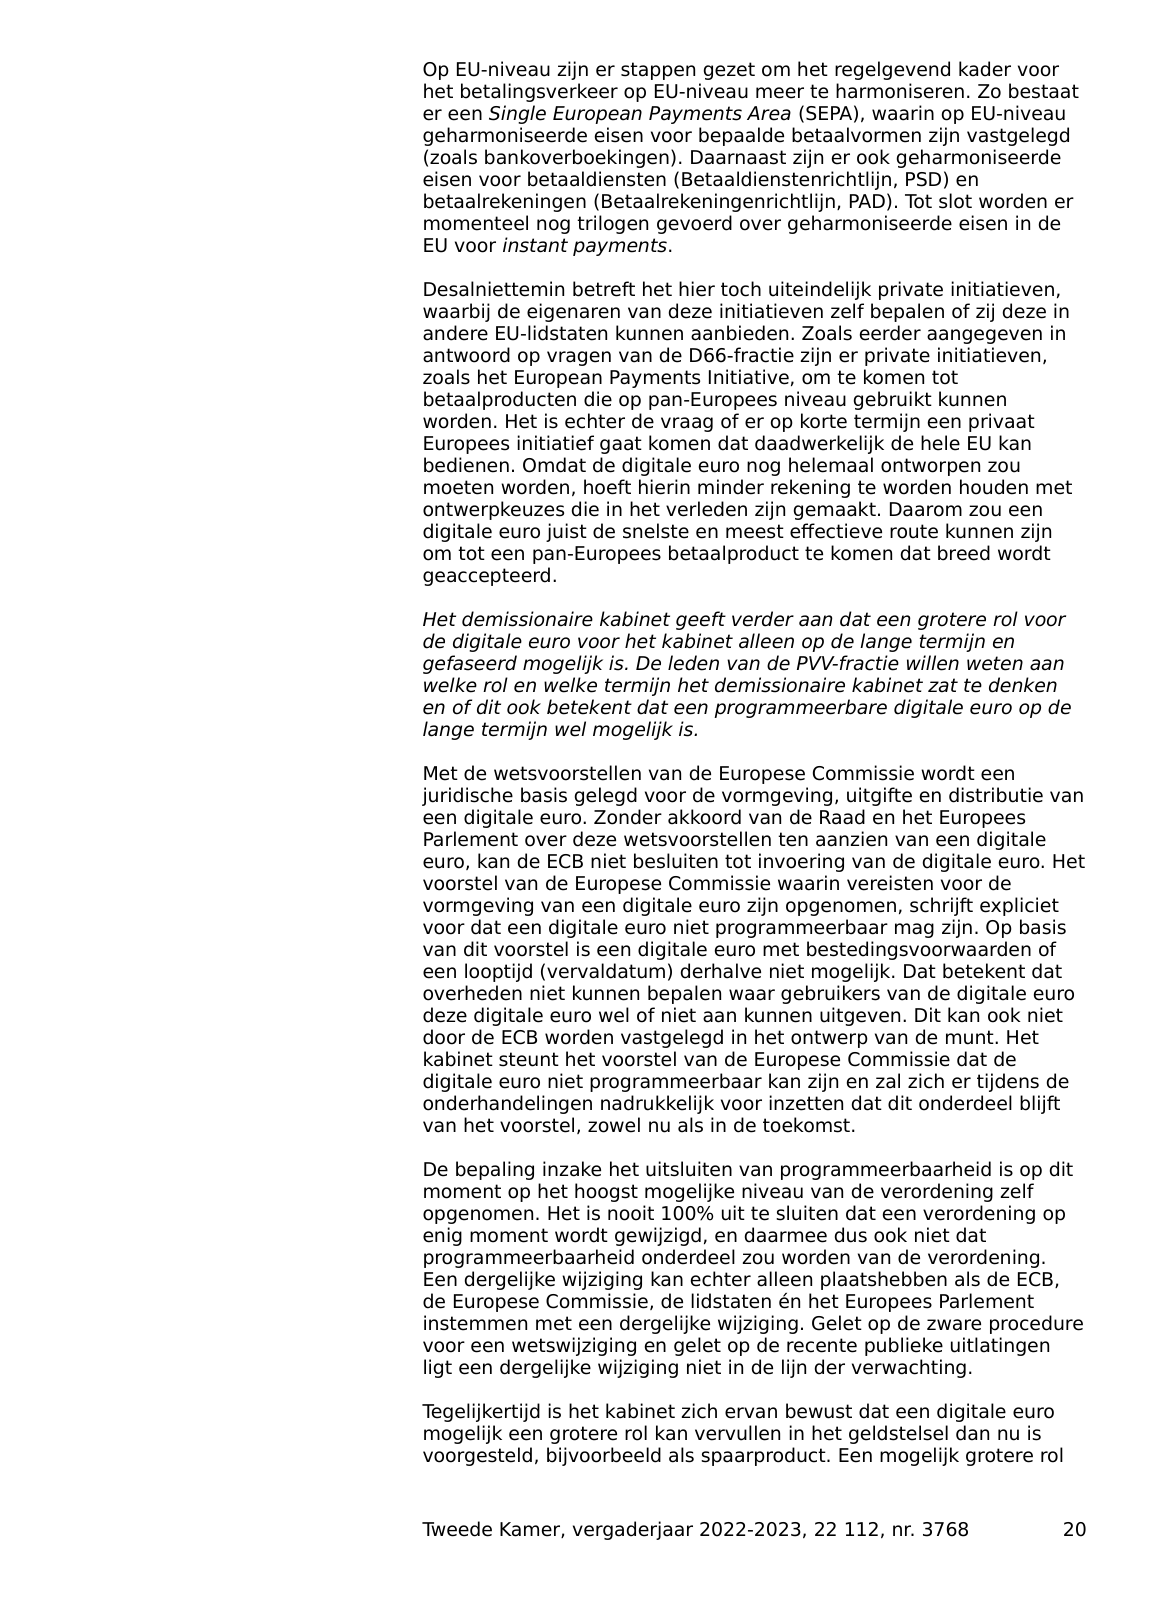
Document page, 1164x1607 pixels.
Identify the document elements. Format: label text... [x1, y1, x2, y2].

text Het demissionaire kabinet geeft verder aan dat een grotere rol voor de digitale euro voor het kabinet alleen op de lange termijn en gefaseerd mogelijk is. De leden van de PVV-fractie willen weten aan welke rol en welke termijn het demissionaire kabinet zat te denken en of dit ook betekent dat een programmeerbare digitale euro op de lange termijn wel mogelijk is. [422, 609, 1087, 741]
text Tegelijkertijd is het kabinet zich ervan bewust dat een digitale euro mogelijk een grotere rol kan vervullen in het geldstelsel dan nu is voorgesteld, bijvoorbeeld als spaarproduct. Een mogelijk grotere rol [422, 1401, 1087, 1467]
text Desalniettemin betreft het hier toch uiteindelijk private initiatieven, waarbij de eigenaren van deze initiatieven zelf bepalen of zij deze in andere EU-lidstaten kunnen aanbieden. Zoals eerder aangegeven in antwoord op vragen van de D66-fractie zijn er private initiatieven, zoals het European Payments Initiative, om te komen tot betaalproducten die op pan-Europees niveau gebruikt kunnen worden. Het is echter de vraag of er op korte termijn een privaat Europees initiatief gaat komen dat daadwerkelijk de hele EU kan bedienen. Omdat de digitale euro nog helemaal ontworpen zou moeten worden, hoeft hierin minder rekening te worden houden met ontwerpkeuzes die in het verleden zijn gemaakt. Daarom zou een digitale euro juist de snelste en meest effectieve route kunnen zijn om tot een pan-Europees betaalproduct te komen dat breed wordt geaccepteerd. [422, 279, 1087, 587]
text Op EU-niveau zijn er stappen gezet om het regelgevend kader voor het betalingsverkeer op EU-niveau meer te harmoniseren. Zo bestaat er een Single European Payments Area (SEPA), waarin op EU-niveau geharmoniseerde eisen voor bepaalde betaalvormen zijn vastgelegd (zoals bankoverboekingen). Daarnaast zijn er ook geharmoniseerde eisen voor betaaldiensten (Betaaldienstenrichtlijn, PSD) en betaalrekeningen (Betaalrekeningenrichtlijn, PAD). Tot slot worden er momenteel nog trilogen gevoerd over geharmoniseerde eisen in de EU voor instant payments. [422, 59, 1087, 257]
text Met de wetsvoorstellen van de Europese Commissie wordt een juridische basis gelegd voor de vormgeving, uitgifte en distributie van een digitale euro. Zonder akkoord van de Raad en het Europees Parlement over deze wetsvoorstellen ten aanzien van een digitale euro, kan de ECB niet besluiten tot invoering van de digitale euro. Het voorstel van de Europese Commissie waarin vereisten voor de vormgeving van een digitale euro zijn opgenomen, schrijft expliciet voor dat een digitale euro niet programmeerbaar mag zijn. Op basis van dit voorstel is een digitale euro met bestedingsvoorwaarden of een looptijd (vervaldatum) derhalve niet mogelijk. Dat betekent dat overheden niet kunnen bepalen waar gebruikers van de digitale euro deze digitale euro wel of niet aan kunnen uitgeven. Dit kan ook niet door de ECB worden vastgelegd in het ontwerp van de munt. Het kabinet steunt het voorstel van de Europese Commissie dat de digitale euro niet programmeerbaar kan zijn en zal zich er tijdens de onderhandelingen nadrukkelijk voor inzetten dat dit onderdeel blijft van het voorstel, zowel nu als in de toekomst. [422, 763, 1087, 1137]
text De bepaling inzake het uitsluiten van programmeerbaarheid is op dit moment op het hoogst mogelijke niveau van de verordening zelf opgenomen. Het is nooit 100% uit te sluiten dat een verordening op enig moment wordt gewijzigd, en daarmee dus ook niet dat programmeerbaarheid onderdeel zou worden van de verordening. Een dergelijke wijziging kan echter alleen plaatshebben als de ECB, de Europese Commissie, de lidstaten én het Europees Parlement instemmen met een dergelijke wijziging. Gelet op de zware procedure voor een wetswijziging en gelet op de recente publieke uitlatingen ligt een dergelijke wijziging niet in de lijn der verwachting. [422, 1159, 1087, 1379]
